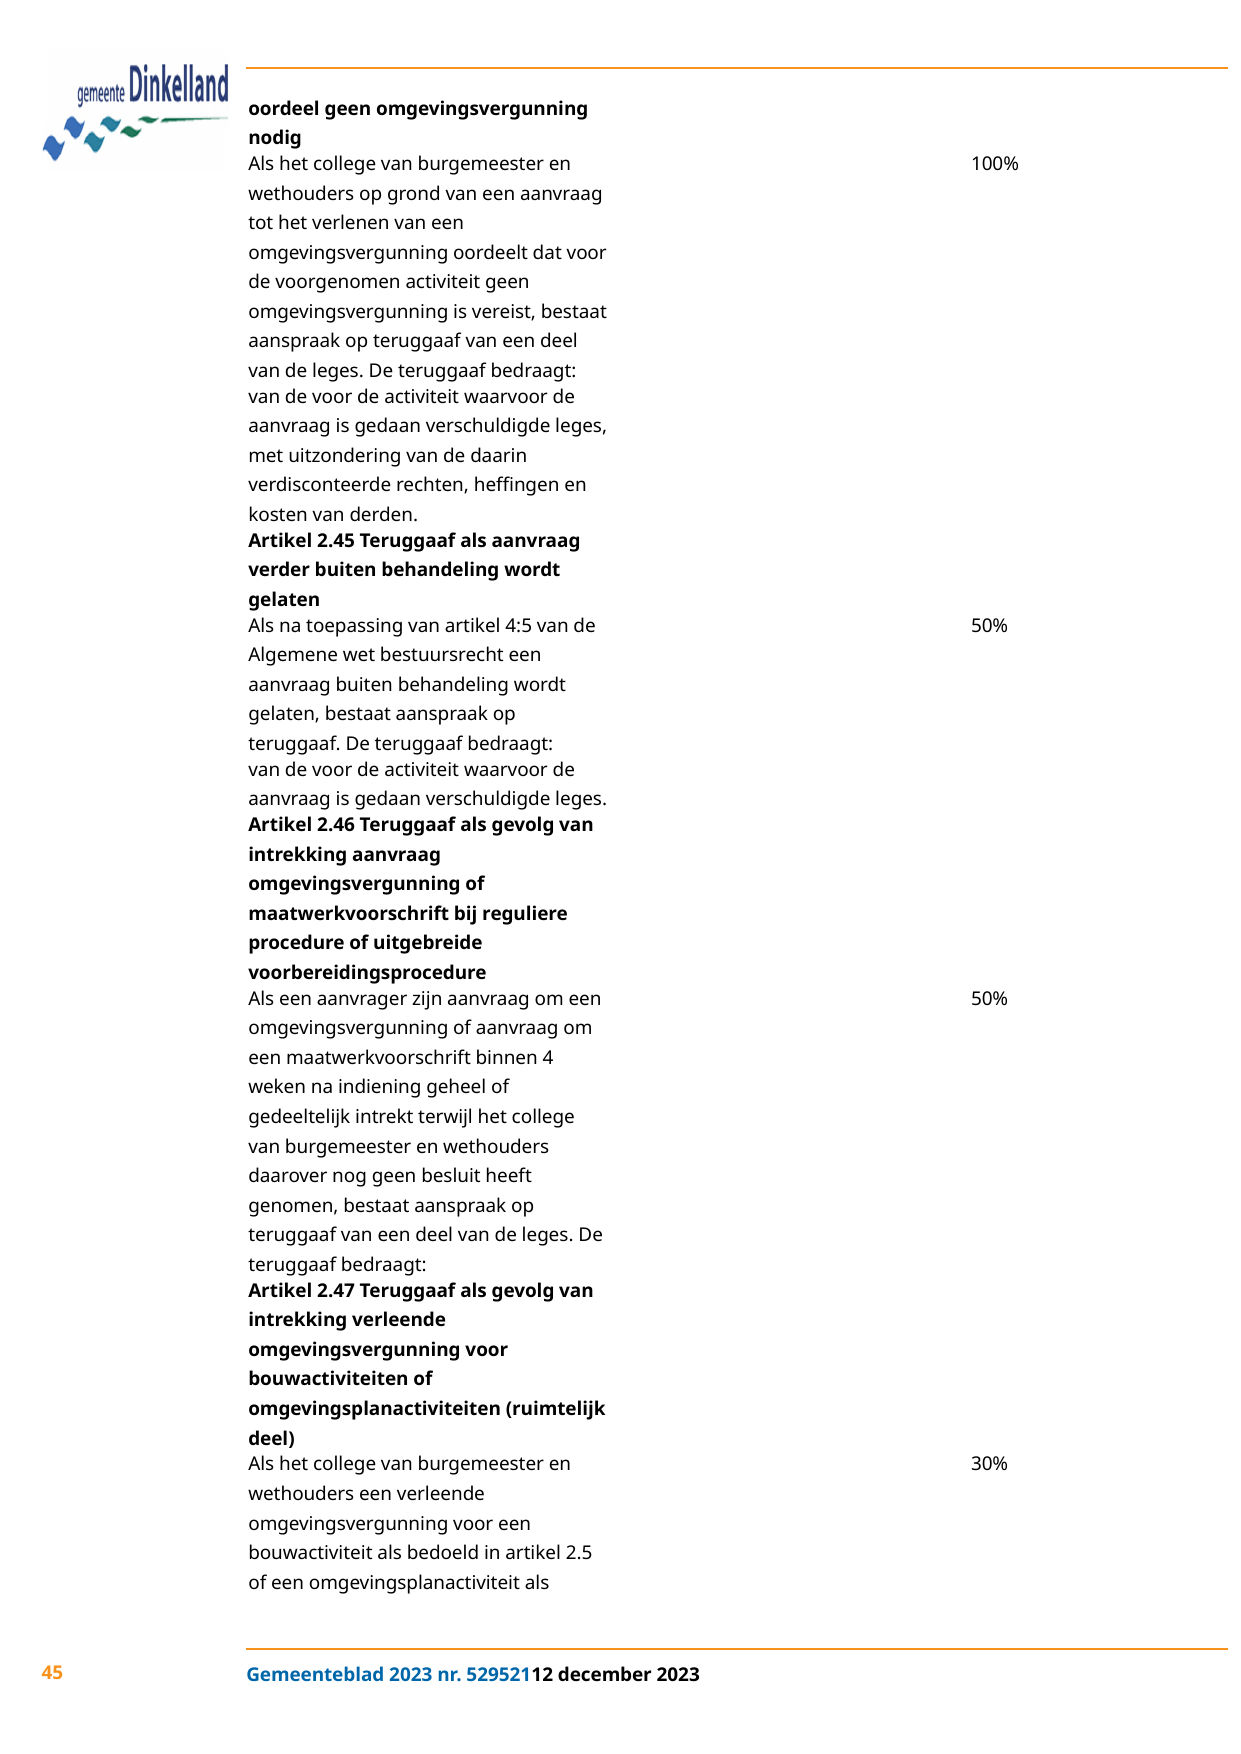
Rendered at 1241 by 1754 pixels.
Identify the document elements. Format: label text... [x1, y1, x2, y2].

picture [41, 47, 231, 172]
table_cell oordeel geen omgevingsvergunning nodig [248, 95, 609, 150]
table_cell van de voor de activiteit waarvoor de aanvraag is gedaan verschuldigde leges, met uitzondering van de daarin verdisconteerde rechten, heffingen en kosten van derden. [248, 383, 609, 527]
table_cell [971, 756, 1152, 811]
table_cell 100% [971, 150, 1152, 383]
table_cell van de voor de activiteit waarvoor de aanvraag is gedaan verschuldigde leges. [248, 756, 609, 811]
table_cell [609, 612, 971, 756]
table_cell Als het college van burgemeester en wethouders op grond van een aanvraag tot het verlenen van een omgevingsvergunning oordeelt dat voor de voorgenomen activiteit geen omgevingsvergunning is vereist, bestaat aanspraak op teruggaaf van een deel van de leges. De teruggaaf bedraagt: [248, 150, 609, 383]
table_cell [609, 527, 971, 612]
table_cell [971, 811, 1152, 985]
table_cell 50% [971, 612, 1152, 756]
table_cell [971, 1277, 1152, 1451]
table_cell Als een aanvrager zijn aanvraag om een omgevingsvergunning of aanvraag om een maatwerkvoorschrift binnen 4 weken na indiening geheel of gedeeltelijk intrekt terwijl het college van burgemeester en wethouders daarover nog geen besluit heeft genomen, bestaat aanspraak op teruggaaf van een deel van de leges. De teruggaaf bedraagt: [248, 985, 609, 1277]
table_cell [609, 811, 971, 985]
table_cell [609, 383, 971, 527]
table_cell Artikel 2.47 Teruggaaf als gevolg van intrekking verleende omgevingsvergunning voor bouwactiviteiten of omgevingsplanactiviteiten (ruimtelijk deel) [248, 1277, 609, 1451]
table_cell [971, 95, 1152, 150]
table_cell [609, 150, 971, 383]
table_cell Als na toepassing van artikel 4:5 van de Algemene wet bestuursrecht een aanvraag buiten behandeling wordt gelaten, bestaat aanspraak op teruggaaf. De teruggaaf bedraagt: [248, 612, 609, 756]
table_cell [609, 756, 971, 811]
table_cell [609, 95, 971, 150]
table_cell 50% [971, 985, 1152, 1277]
table_cell [609, 1451, 971, 1594]
table_cell Artikel 2.46 Teruggaaf als gevolg van intrekking aanvraag omgevingsvergunning of maatwerkvoorschrift bij reguliere procedure of uitgebreide voorbereidingsprocedure [248, 811, 609, 985]
table_cell 30% [971, 1451, 1152, 1594]
table_cell [609, 985, 971, 1277]
table_cell Als het college van burgemeester en wethouders een verleende omgevingsvergunning voor een bouwactiviteit als bedoeld in artikel 2.5 of een omgevingsplanactiviteit als [248, 1451, 609, 1594]
table_cell [971, 383, 1152, 527]
table_cell Artikel 2.45 Teruggaaf als aanvraag verder buiten behandeling wordt gelaten [248, 527, 609, 612]
table_cell [971, 527, 1152, 612]
table_cell [609, 1277, 971, 1451]
